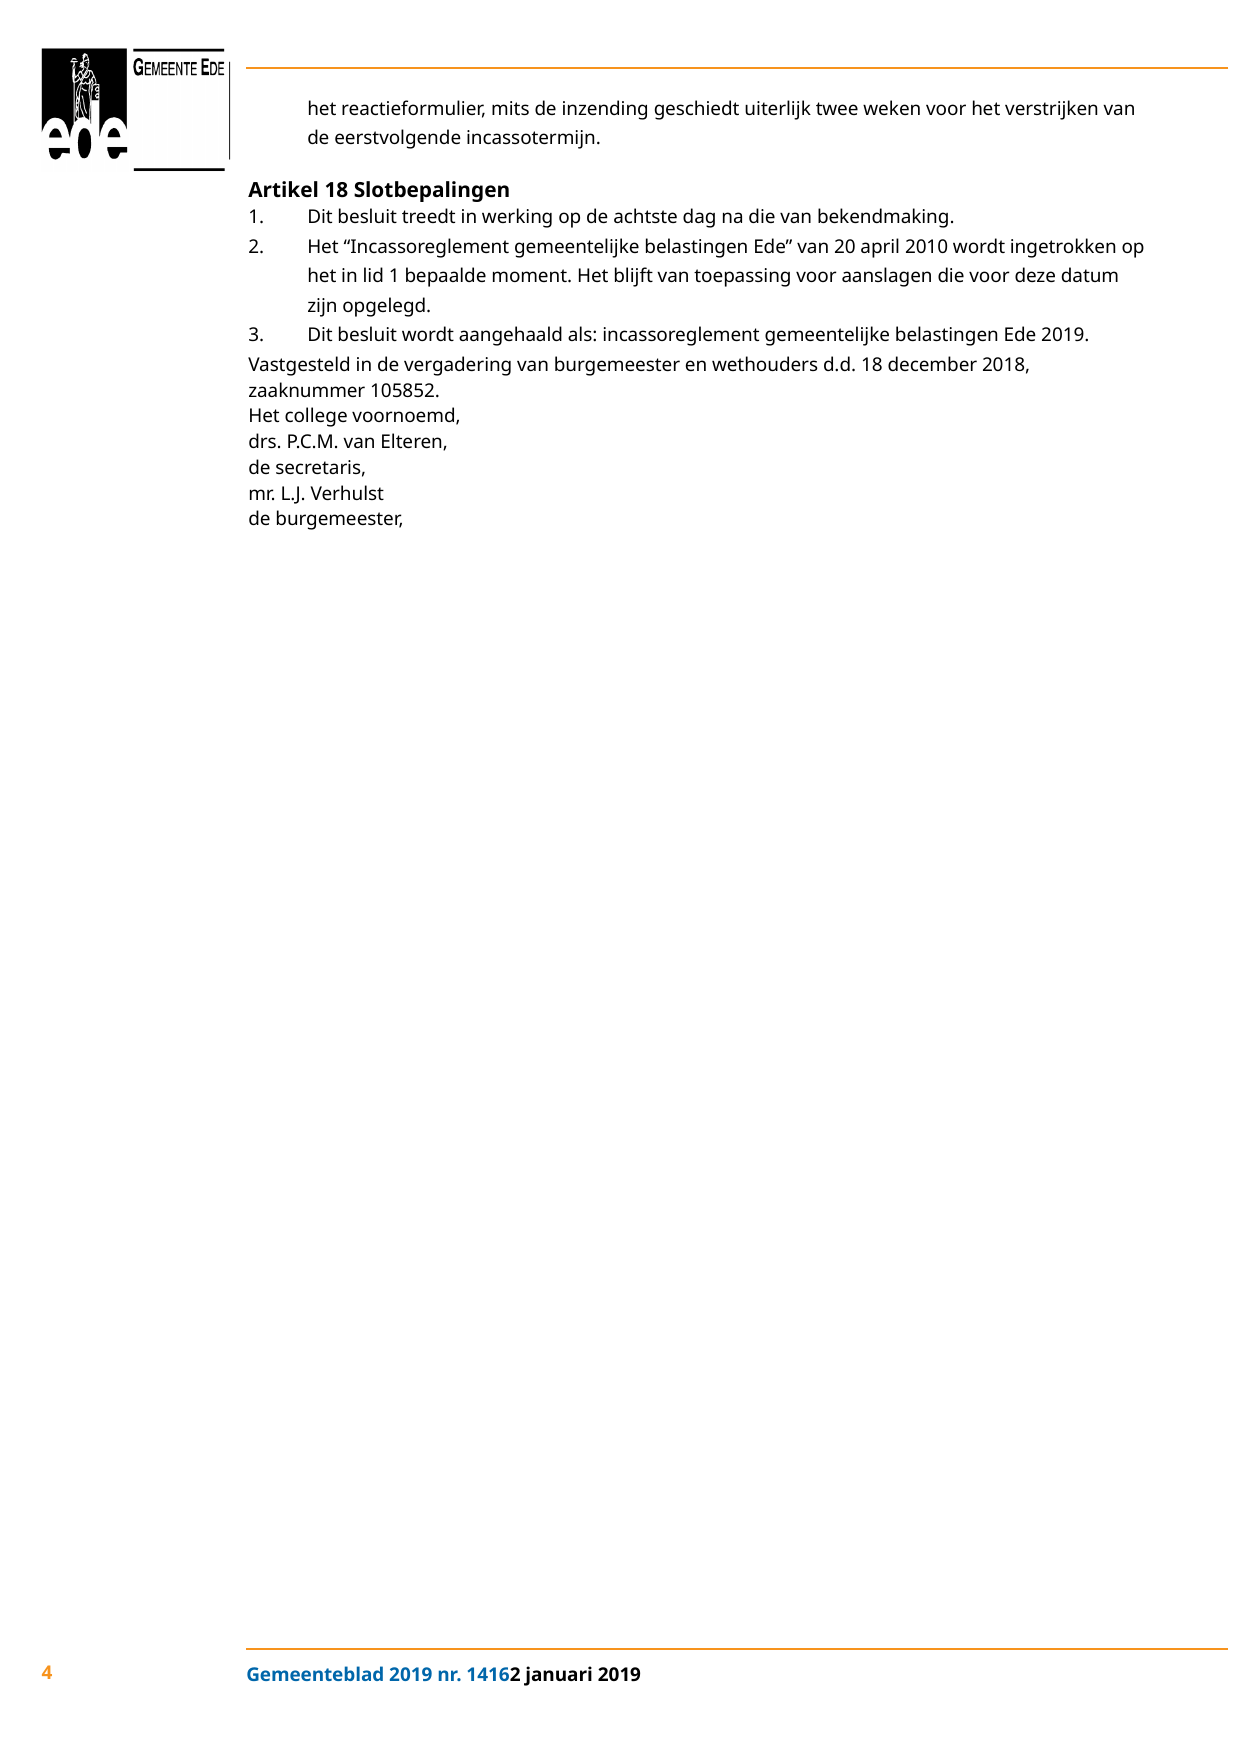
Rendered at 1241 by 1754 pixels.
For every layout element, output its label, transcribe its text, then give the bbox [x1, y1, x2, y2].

picture [41, 47, 231, 172]
list Dit besluit treedt in werking op de achtste dag na die van bekendmaking. [248, 203, 1152, 229]
list Dit besluit wordt aangehaald als: incassoreglement gemeentelijke belastingen Ede 2019. [248, 322, 1152, 347]
text de burgemeester, [248, 506, 1152, 531]
text de secretaris, [248, 454, 1152, 480]
list het reactieformulier, mits de inzending geschiedt uiterlijk twee weken voor het verstrijken van de eerstvolgende incassotermijn. [248, 95, 1152, 150]
text Het college voornoemd, [248, 403, 1152, 428]
text Artikel 18 Slotbepalingen [248, 175, 1152, 203]
text Vastgesteld in de vergadering van burgemeester en wethouders d.d. 18 december 2018, zaaknummer 105852. [248, 351, 1152, 403]
text drs. P.C.M. van Elteren, [248, 428, 1152, 454]
list Het “Incassoreglement gemeentelijke belastingen Ede” van 20 april 2010 wordt ingetrokken op het in lid 1 bepaalde moment. Het blijft van toepassing voor aanslagen die voor deze datum zijn opgelegd. [248, 233, 1152, 318]
text mr. L.J. Verhulst [248, 480, 1152, 506]
